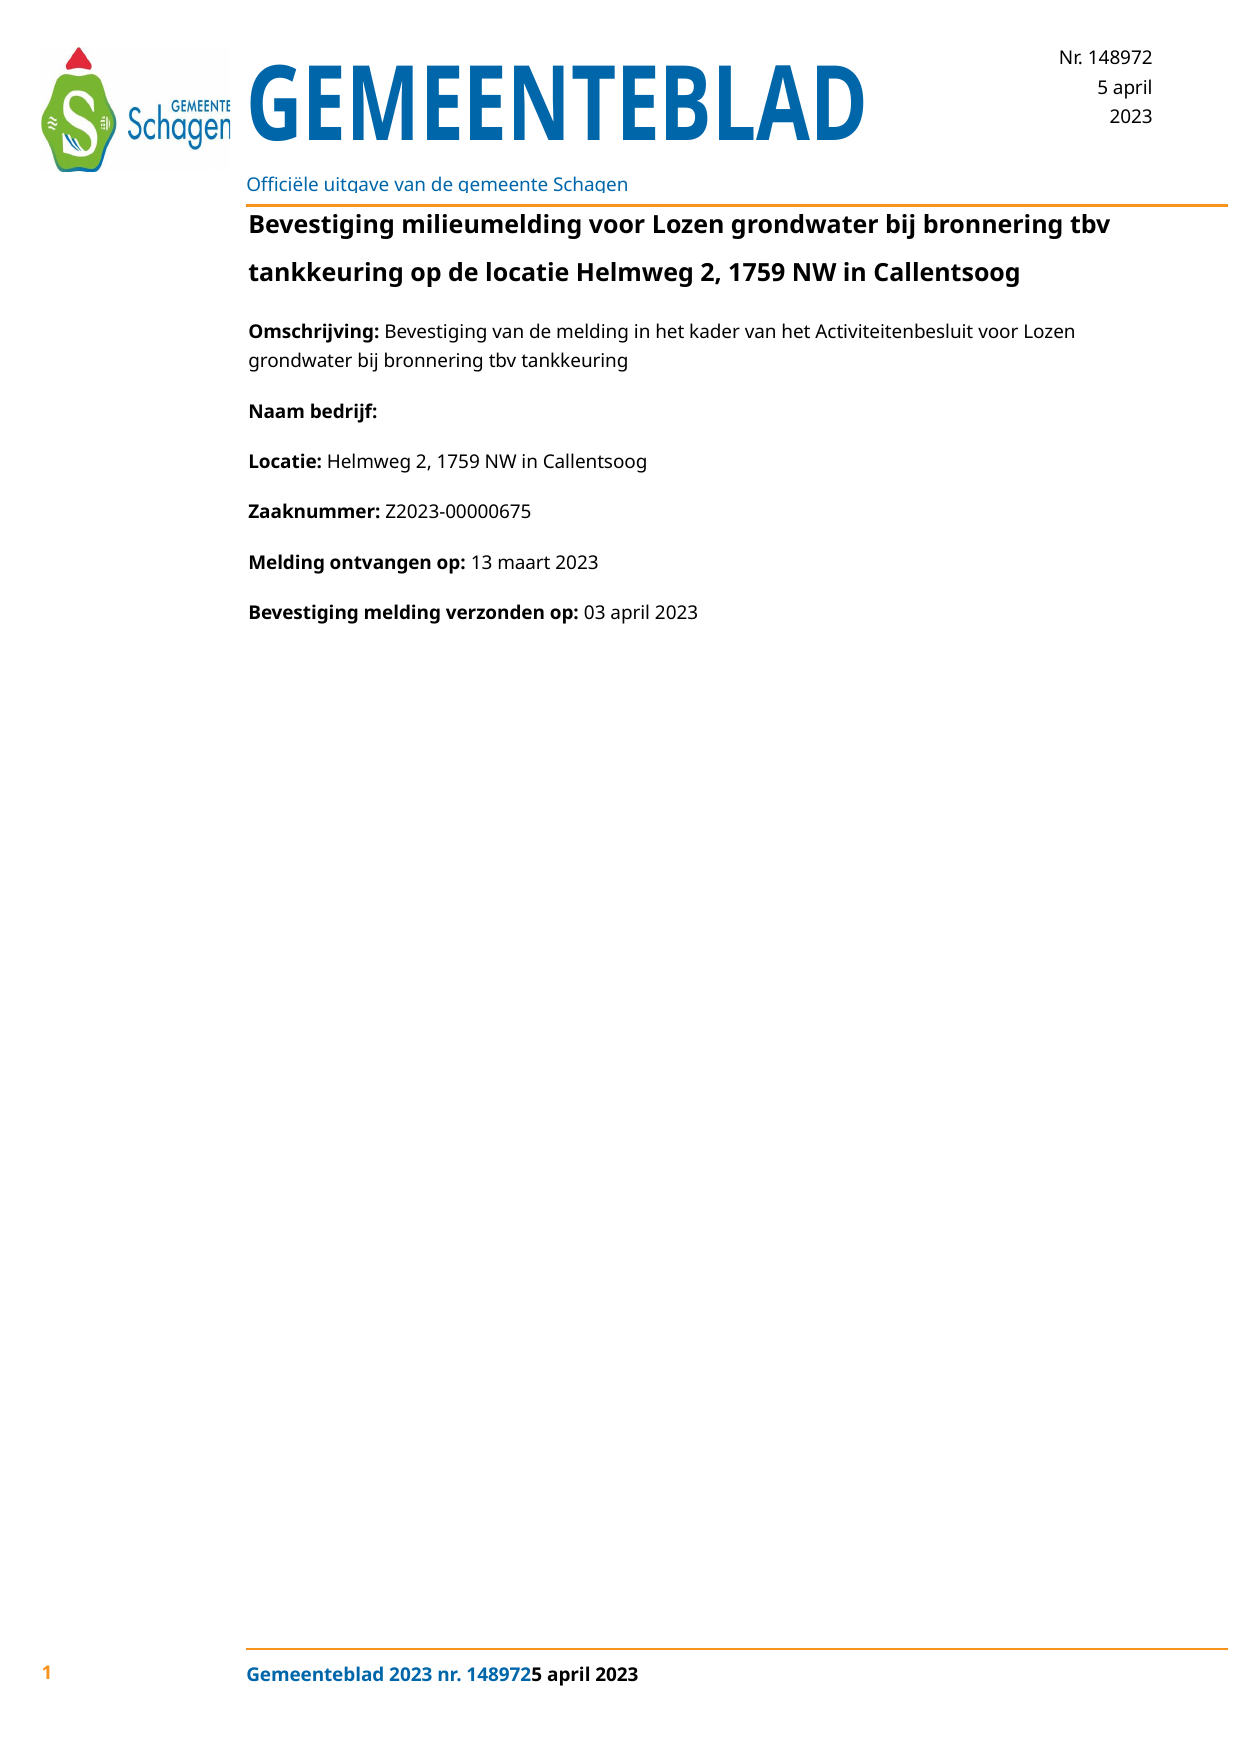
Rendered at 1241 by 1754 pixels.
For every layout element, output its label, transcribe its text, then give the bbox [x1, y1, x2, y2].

text Naam bedrijf: [248, 398, 1152, 424]
text Bevestiging melding verzonden op: 03 april 2023 [248, 599, 1152, 625]
text Locatie: Helmweg 2, 1759 NW in Callentsoog [248, 448, 1152, 474]
text Bevestiging milieumelding voor Lozen grondwater bij bronnering tbv tankkeuring op de locatie Helmweg 2, 1759 NW in Callentsoog [248, 207, 1152, 288]
text Zaaknummer: Z2023-00000675 [248, 499, 1152, 524]
picture [41, 47, 231, 172]
text Omschrijving: Bevestiging van de melding in het kader van het Activiteitenbesluit voor Lozen grondwater bij bronnering tbv tankkeuring [248, 318, 1152, 373]
text Melding ontvangen op: 13 maart 2023 [248, 549, 1152, 575]
